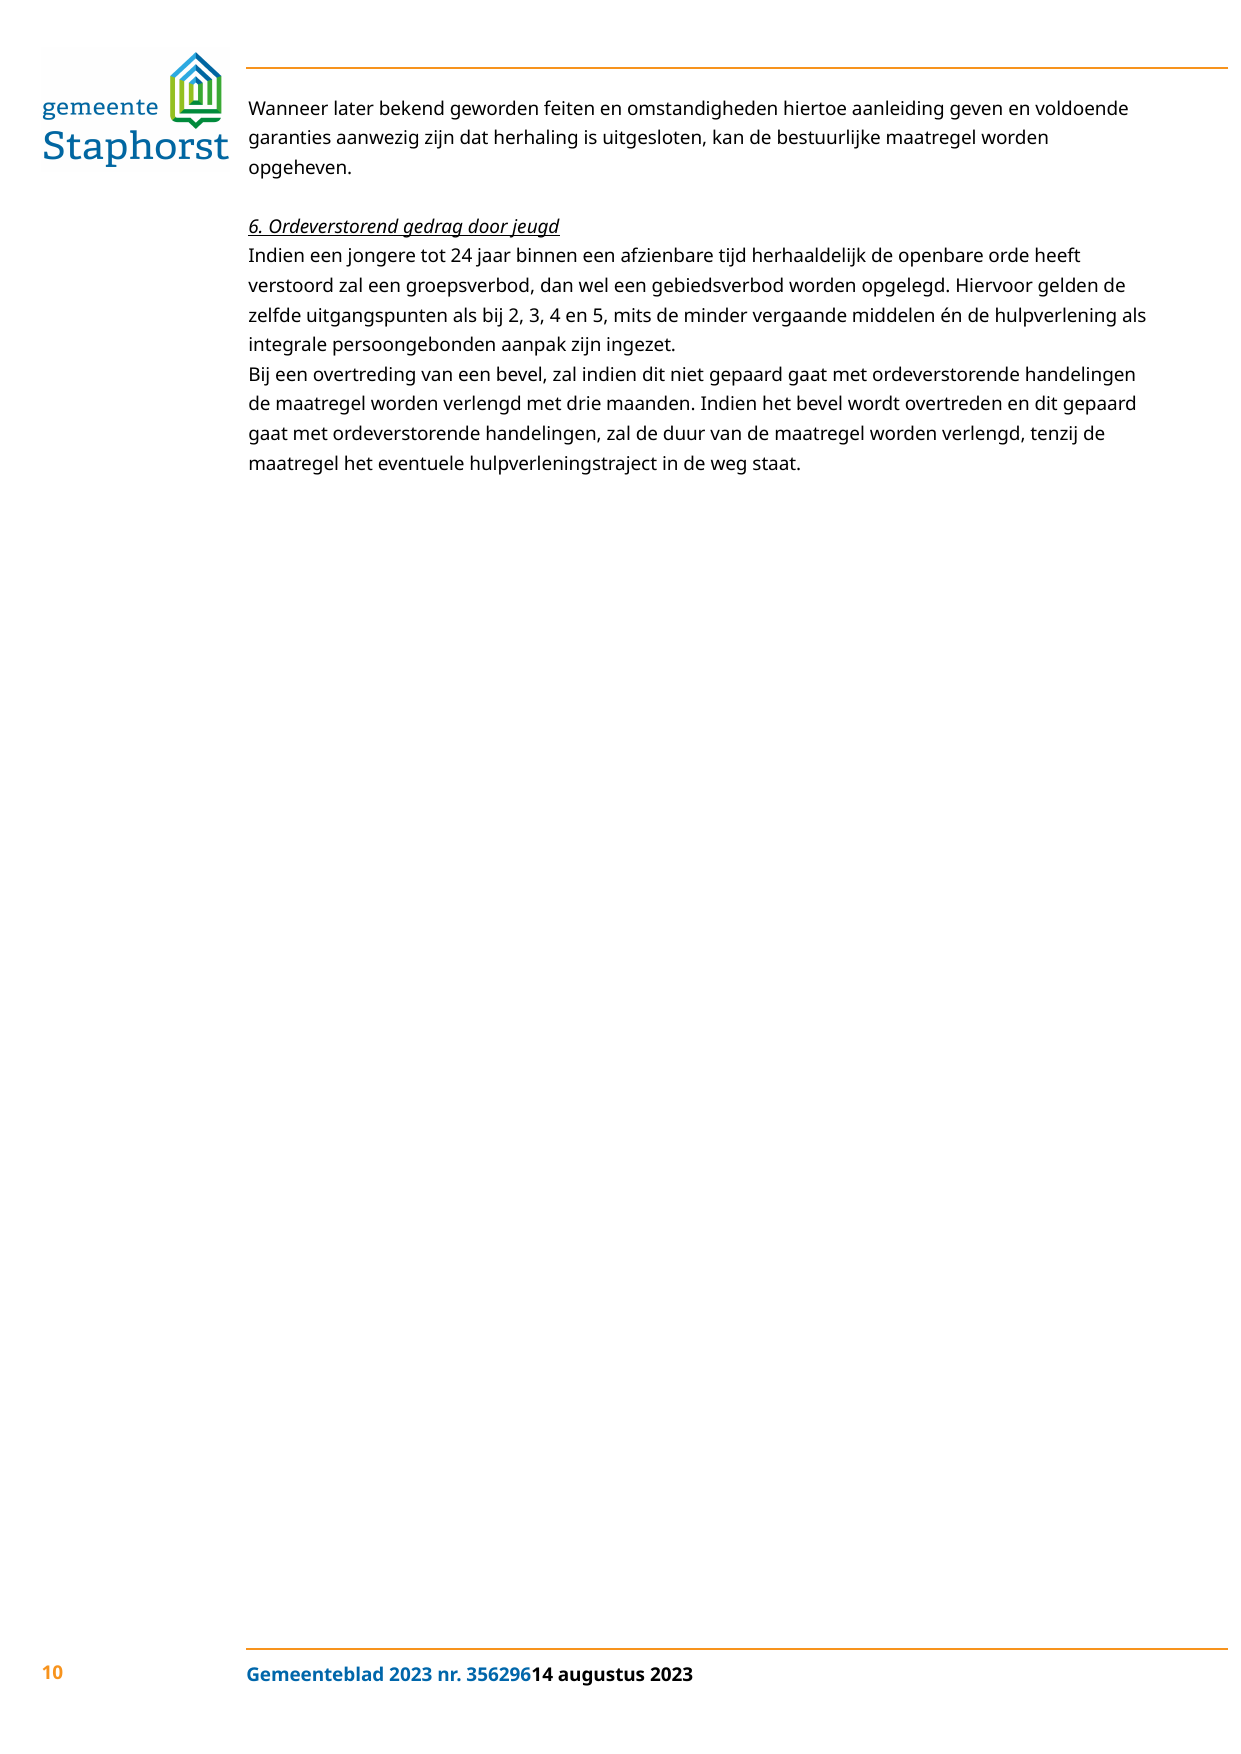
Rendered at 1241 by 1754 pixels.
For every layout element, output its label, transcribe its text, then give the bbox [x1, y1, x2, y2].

picture [41, 47, 231, 172]
text 6. Ordeverstorend gedrag door jeugd [248, 213, 1152, 239]
text Indien een jongere tot 24 jaar binnen een afzienbare tijd herhaaldelijk de openbare orde heeft verstoord zal een groepsverbod, dan wel een gebiedsverbod worden opgelegd. Hiervoor gelden de zelfde uitgangspunten als bij 2, 3, 4 en 5, mits de minder vergaande middelen én de hulpverlening als integrale persoongebonden aanpak zijn ingezet. [248, 243, 1152, 357]
text Wanneer later bekend geworden feiten en omstandigheden hiertoe aanleiding geven en voldoende garanties aanwezig zijn dat herhaling is uitgesloten, kan de bestuurlijke maatregel worden opgeheven. [248, 95, 1152, 180]
text Bij een overtreding van een bevel, zal indien dit niet gepaard gaat met ordeverstorende handelingen de maatregel worden verlengd met drie maanden. Indien het bevel wordt overtreden en dit gepaard gaat met ordeverstorende handelingen, zal de duur van de maatregel worden verlengd, tenzij de maatregel het eventuele hulpverleningstraject in de weg staat. [248, 361, 1152, 476]
